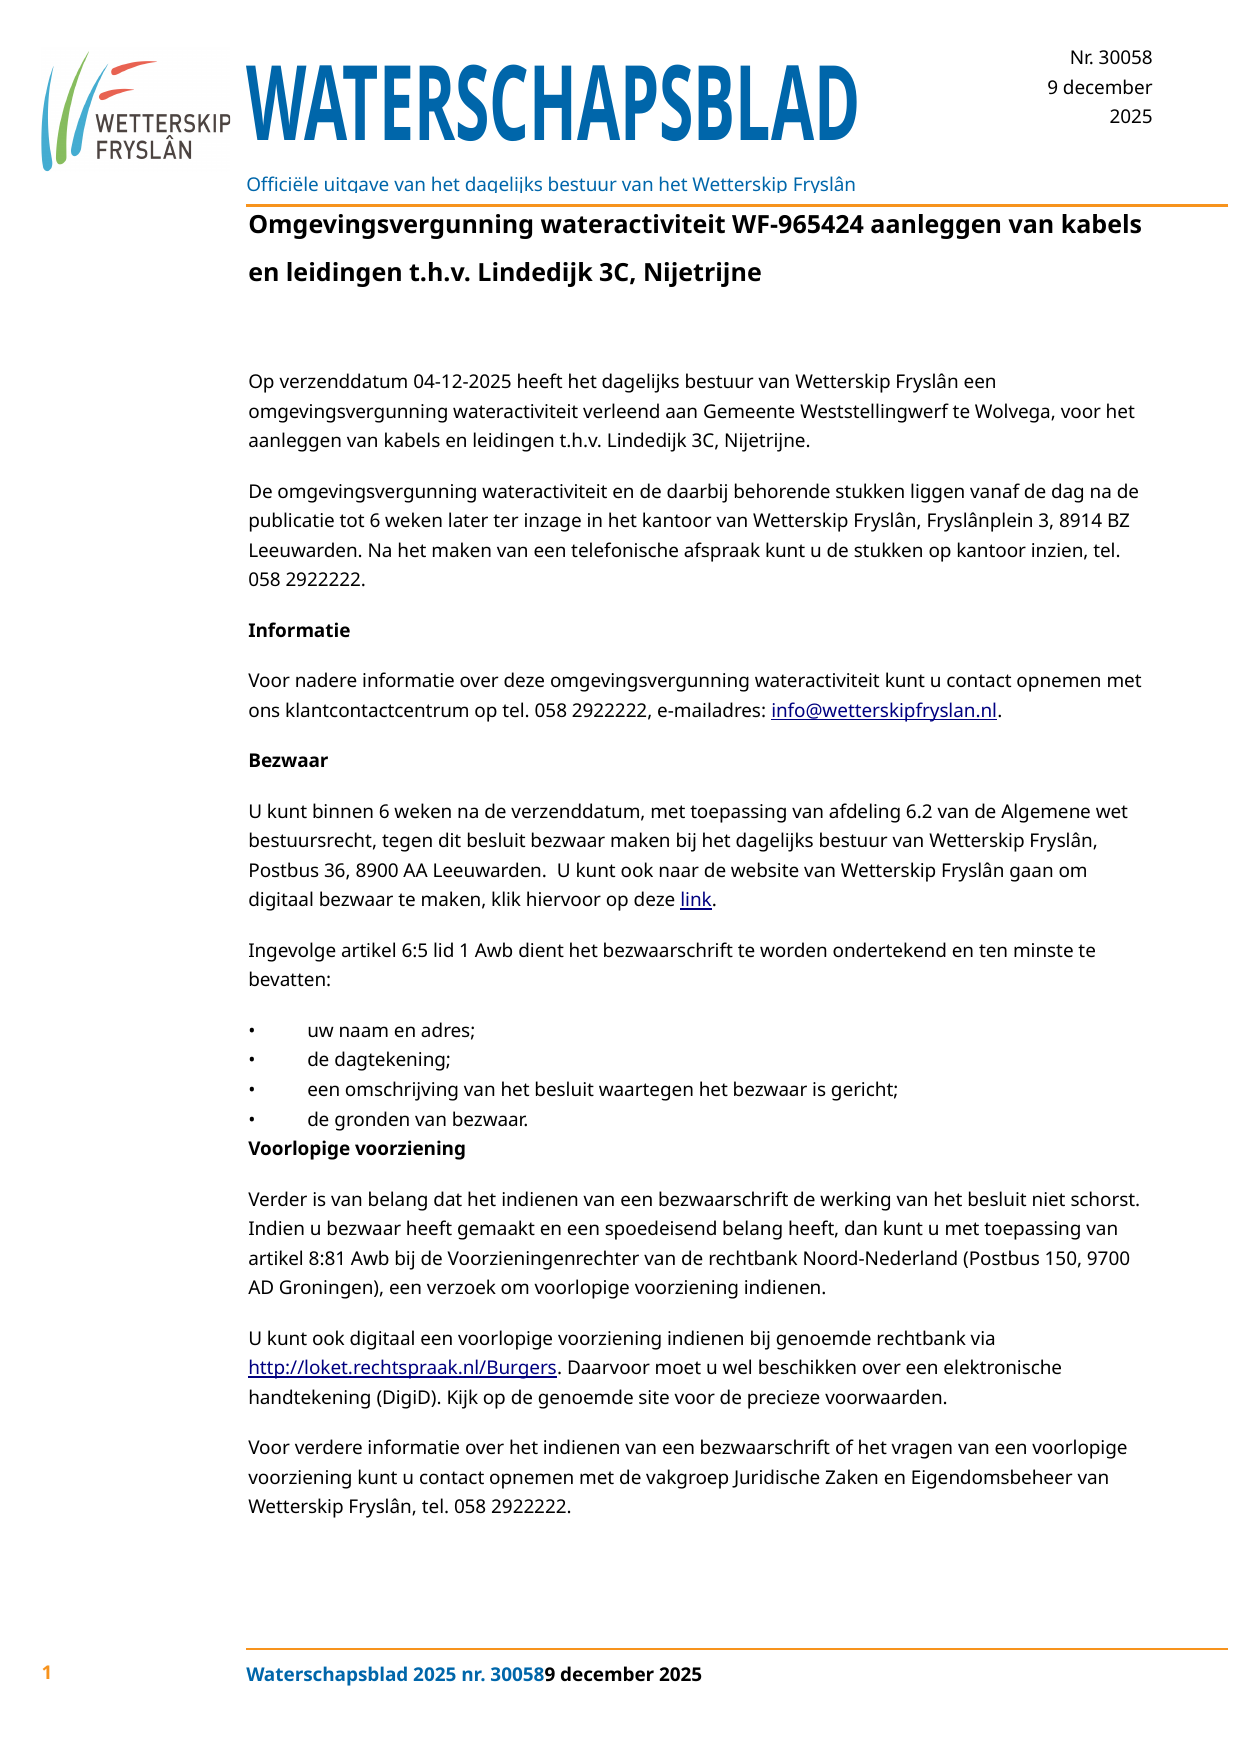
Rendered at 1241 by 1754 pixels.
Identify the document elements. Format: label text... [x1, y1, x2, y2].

text Verder is van belang dat het indienen van een bezwaarschrift de werking van het besluit niet schorst. Indien u bezwaar heeft gemaakt en een spoedeisend belang heeft, dan kunt u met toepassing van artikel 8:81 Awb bij de Voorzieningenrechter van de rechtbank Noord-Nederland (Postbus 150, 9700 AD Groningen), een verzoek om voorlopige voorziening indienen. [248, 1186, 1152, 1300]
text De omgevingsvergunning wateractiviteit en de daarbij behorende stukken liggen vanaf de dag na de publicatie tot 6 weken later ter inzage in het kantoor van Wetterskip Fryslân, Fryslânplein 3, 8914 BZ Leeuwarden. Na het maken van een telefonische afspraak kunt u de stukken op kantoor inzien, tel. 058 2922222. [248, 478, 1152, 592]
text Voor nadere informatie over deze omgevingsvergunning wateractiviteit kunt u contact opnemen met ons klantcontactcentrum op tel. 058 2922222, e-mailadres: info@wetterskipfryslan.nl. [248, 667, 1152, 723]
list een omschrijving van het besluit waartegen het bezwaar is gericht; [248, 1076, 1152, 1102]
text Ingevolge artikel 6:5 lid 1 Awb dient het bezwaarschrift te worden ondertekend en ten minste te bevatten: [248, 937, 1152, 992]
text Bezwaar [248, 747, 1152, 773]
picture [41, 47, 231, 172]
text Voorlopige voorziening [248, 1135, 1152, 1161]
text U kunt ook digitaal een voorlopige voorziening indienen bij genoemde rechtbank via http://loket.rechtspraak.nl/Burgers. Daarvoor moet u wel beschikken over een elektronische handtekening (DigiD). Kijk op de genoemde site voor de precieze voorwaarden. [248, 1325, 1152, 1410]
text Omgevingsvergunning wateractiviteit WF-965424 aanleggen van kabels en leidingen t.h.v. Lindedijk 3C, Nijetrijne [248, 207, 1152, 288]
list de dagtekening; [248, 1047, 1152, 1072]
text Informatie [248, 617, 1152, 643]
text U kunt binnen 6 weken na de verzenddatum, met toepassing van afdeling 6.2 van de Algemene wet bestuursrecht, tegen dit besluit bezwaar maken bij het dagelijks bestuur van Wetterskip Fryslân, Postbus 36, 8900 AA Leeuwarden. U kunt ook naar de website van Wetterskip Fryslân gaan om digitaal bezwaar te maken, klik hiervoor op deze link. [248, 798, 1152, 912]
list de gronden van bezwaar. [248, 1106, 1152, 1132]
text Voor verdere informatie over het indienen van een bezwaarschrift of het vragen van een voorlopige voorziening kunt u contact opnemen met de vakgroep Juridische Zaken en Eigendomsbeheer van Wetterskip Fryslân, tel. 058 2922222. [248, 1434, 1152, 1519]
text Op verzenddatum 04-12-2025 heeft het dagelijks bestuur van Wetterskip Fryslân een omgevingsvergunning wateractiviteit verleend aan Gemeente Weststellingwerf te Wolvega, voor het aanleggen van kabels en leidingen t.h.v. Lindedijk 3C, Nijetrijne. [248, 368, 1152, 453]
list uw naam en adres; [248, 1017, 1152, 1043]
